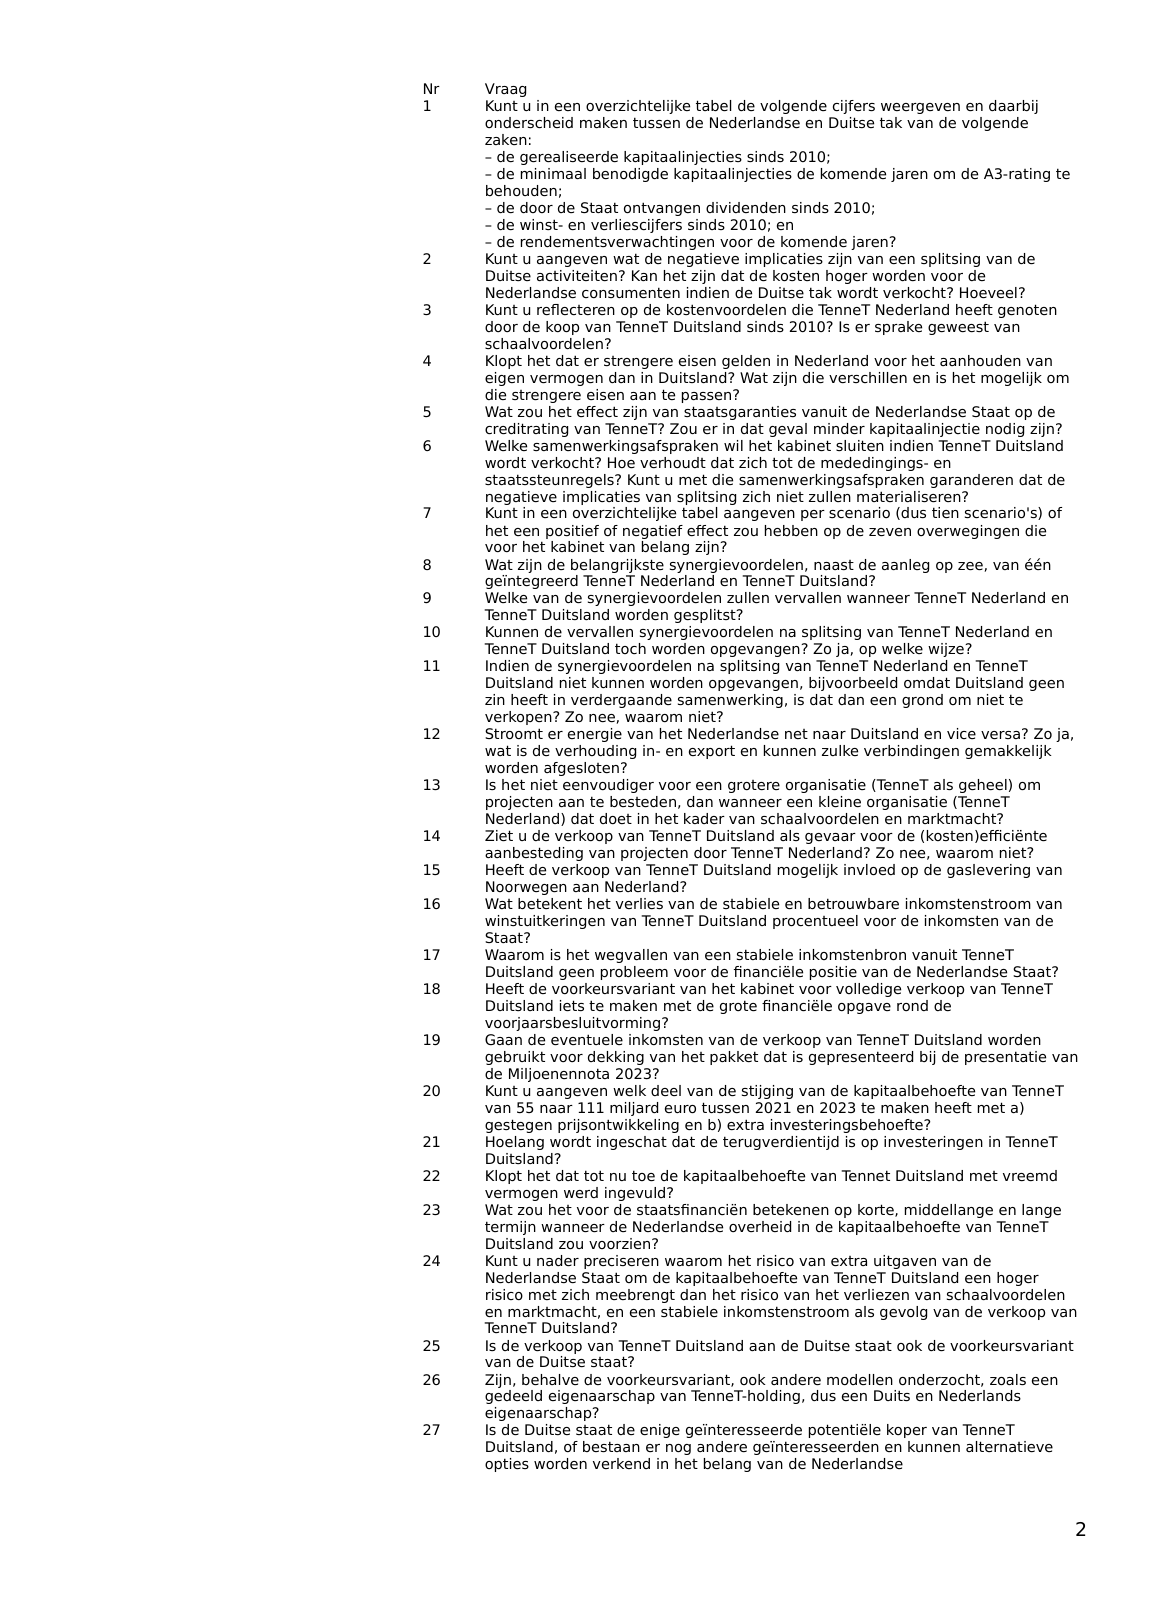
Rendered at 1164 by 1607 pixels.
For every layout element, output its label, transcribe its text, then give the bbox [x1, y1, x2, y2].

table_cell 18 [422, 981, 478, 1032]
table_cell 1 [422, 98, 478, 251]
table_cell 21 [422, 1134, 478, 1168]
table_cell Kunt u aangeven welk deel van de stijging van de kapitaalbehoefte van TenneT van 55 naar 111 miljard euro tussen 2021 en 2023 te maken heeft met a) gestegen prijsontwikkeling en b) extra investeringsbehoefte? [479, 1083, 1087, 1134]
table_cell 11 [422, 658, 478, 726]
table_cell Wat zou het voor de staatsfinanciën betekenen op korte, middellange en lange termijn wanneer de Nederlandse overheid in de kapitaalbehoefte van TenneT Duitsland zou voorzien? [479, 1202, 1087, 1252]
table_cell 13 [422, 777, 478, 828]
table_cell Kunt u aangeven wat de negatieve implicaties zijn van een splitsing van de Duitse activiteiten? Kan het zijn dat de kosten hoger worden voor de Nederlandse consumenten indien de Duitse tak wordt verkocht? Hoeveel? [479, 251, 1087, 302]
table_cell Wat zou het effect zijn van staatsgaranties vanuit de Nederlandse Staat op de creditrating van TenneT? Zou er in dat geval minder kapitaalinjectie nodig zijn? [479, 404, 1087, 437]
table_cell Kunt u reflecteren op de kostenvoordelen die TenneT Nederland heeft genoten door de koop van TenneT Duitsland sinds 2010? Is er sprake geweest van schaalvoordelen? [479, 302, 1087, 353]
table_cell 14 [422, 828, 478, 862]
table_cell 17 [422, 947, 478, 981]
table_cell 16 [422, 896, 478, 947]
table_cell Welke samenwerkingsafspraken wil het kabinet sluiten indien TenneT Duitsland wordt verkocht? Hoe verhoudt dat zich tot de mededingings- en staatssteunregels? Kunt u met die samenwerkingsafspraken garanderen dat de negatieve implicaties van splitsing zich niet zullen materialiseren? [479, 438, 1087, 505]
table_cell Gaan de eventuele inkomsten van de verkoop van TenneT Duitsland worden gebruikt voor dekking van het pakket dat is gepresenteerd bij de presentatie van de Miljoenennota 2023? [479, 1032, 1087, 1083]
table_cell 19 [422, 1032, 478, 1083]
table_cell Heeft de verkoop van TenneT Duitsland mogelijk invloed op de gaslevering van Noorwegen aan Nederland? [479, 862, 1087, 896]
table_cell 12 [422, 726, 478, 777]
table_header Nr [422, 81, 478, 98]
table_cell Heeft de voorkeursvariant van het kabinet voor volledige verkoop van TenneT Duitsland iets te maken met de grote financiële opgave rond de voorjaarsbesluitvorming? [479, 981, 1087, 1032]
table_cell 24 [422, 1253, 478, 1337]
table_cell Kunnen de vervallen synergievoordelen na splitsing van TenneT Nederland en TenneT Duitsland toch worden opgevangen? Zo ja, op welke wijze? [479, 624, 1087, 658]
table_cell Is de verkoop van TenneT Duitsland aan de Duitse staat ook de voorkeursvariant van de Duitse staat? [479, 1338, 1087, 1371]
table_cell Waarom is het wegvallen van een stabiele inkomstenbron vanuit TenneT Duitsland geen probleem voor de financiële positie van de Nederlandse Staat? [479, 947, 1087, 981]
table_cell 5 [422, 404, 478, 437]
table_cell 8 [422, 556, 478, 590]
table_cell 22 [422, 1168, 478, 1202]
table_cell 2 [422, 251, 478, 302]
table_cell Klopt het dat er strengere eisen gelden in Nederland voor het aanhouden van eigen vermogen dan in Duitsland? Wat zijn die verschillen en is het mogelijk om die strengere eisen aan te passen? [479, 353, 1087, 403]
table_cell Kunt in een overzichtelijke tabel aangeven per scenario (dus tien scenario's) of het een positief of negatief effect zou hebben op de zeven overwegingen die voor het kabinet van belang zijn? [479, 505, 1087, 556]
table_cell 6 [422, 438, 478, 505]
table_cell 25 [422, 1338, 478, 1371]
table_cell 26 [422, 1371, 478, 1422]
table_cell 9 [422, 590, 478, 624]
table_cell 3 [422, 302, 478, 353]
table_cell 27 [422, 1422, 478, 1473]
table_cell Is het niet eenvoudiger voor een grotere organisatie (TenneT als geheel) om projecten aan te besteden, dan wanneer een kleine organisatie (TenneT Nederland) dat doet in het kader van schaalvoordelen en marktmacht? [479, 777, 1087, 828]
table_cell Is de Duitse staat de enige geïnteresseerde potentiële koper van TenneT Duitsland, of bestaan er nog andere geïnteresseerden en kunnen alternatieve opties worden verkend in het belang van de Nederlandse [479, 1422, 1087, 1473]
table_cell Kunt u nader preciseren waarom het risico van extra uitgaven van de Nederlandse Staat om de kapitaalbehoefte van TenneT Duitsland een hoger risico met zich meebrengt dan het risico van het verliezen van schaalvoordelen en marktmacht, en een stabiele inkomstenstroom als gevolg van de verkoop van TenneT Duitsland? [479, 1253, 1087, 1337]
table_cell 4 [422, 353, 478, 403]
table_cell Hoelang wordt ingeschat dat de terugverdientijd is op investeringen in TenneT Duitsland? [479, 1134, 1087, 1168]
table_cell Stroomt er energie van het Nederlandse net naar Duitsland en vice versa? Zo ja, wat is de verhouding in- en export en kunnen zulke verbindingen gemakkelijk worden afgesloten? [479, 726, 1087, 777]
table_header Vraag [479, 81, 1087, 98]
table_cell Wat zijn de belangrijkste synergievoordelen, naast de aanleg op zee, van één geïntegreerd TenneT Nederland en TenneT Duitsland? [479, 556, 1087, 590]
table_cell Kunt u in een overzichtelijke tabel de volgende cijfers weergeven en daarbij onderscheid maken tussen de Nederlandse en Duitse tak van de volgende zaken: – de gerealiseerde kapitaalinjecties sinds 2010; – de minimaal benodigde kapitaalinjecties de komende jaren om de A3-rating te behouden; – de door de Staat ontvangen dividenden sinds 2010; – de winst- en verliescijfers sinds 2010; en – de rendementsverwachtingen voor de komende jaren? [479, 98, 1087, 251]
table_cell Ziet u de verkoop van TenneT Duitsland als gevaar voor de (kosten)efficiënte aanbesteding van projecten door TenneT Nederland? Zo nee, waarom niet? [479, 828, 1087, 862]
table_cell 10 [422, 624, 478, 658]
table_cell Wat betekent het verlies van de stabiele en betrouwbare inkomstenstroom van winstuitkeringen van TenneT Duitsland procentueel voor de inkomsten van de Staat? [479, 896, 1087, 947]
table_cell Zijn, behalve de voorkeursvariant, ook andere modellen onderzocht, zoals een gedeeld eigenaarschap van TenneT-holding, dus een Duits en Nederlands eigenaarschap? [479, 1371, 1087, 1422]
table_cell 20 [422, 1083, 478, 1134]
table_cell Klopt het dat tot nu toe de kapitaalbehoefte van Tennet Duitsland met vreemd vermogen werd ingevuld? [479, 1168, 1087, 1202]
table_cell 23 [422, 1202, 478, 1252]
table_cell 7 [422, 505, 478, 556]
table_cell Indien de synergievoordelen na splitsing van TenneT Nederland en TenneT Duitsland niet kunnen worden opgevangen, bijvoorbeeld omdat Duitsland geen zin heeft in verdergaande samenwerking, is dat dan een grond om niet te verkopen? Zo nee, waarom niet? [479, 658, 1087, 726]
table_cell Welke van de synergievoordelen zullen vervallen wanneer TenneT Nederland en TenneT Duitsland worden gesplitst? [479, 590, 1087, 624]
table_cell 15 [422, 862, 478, 896]
